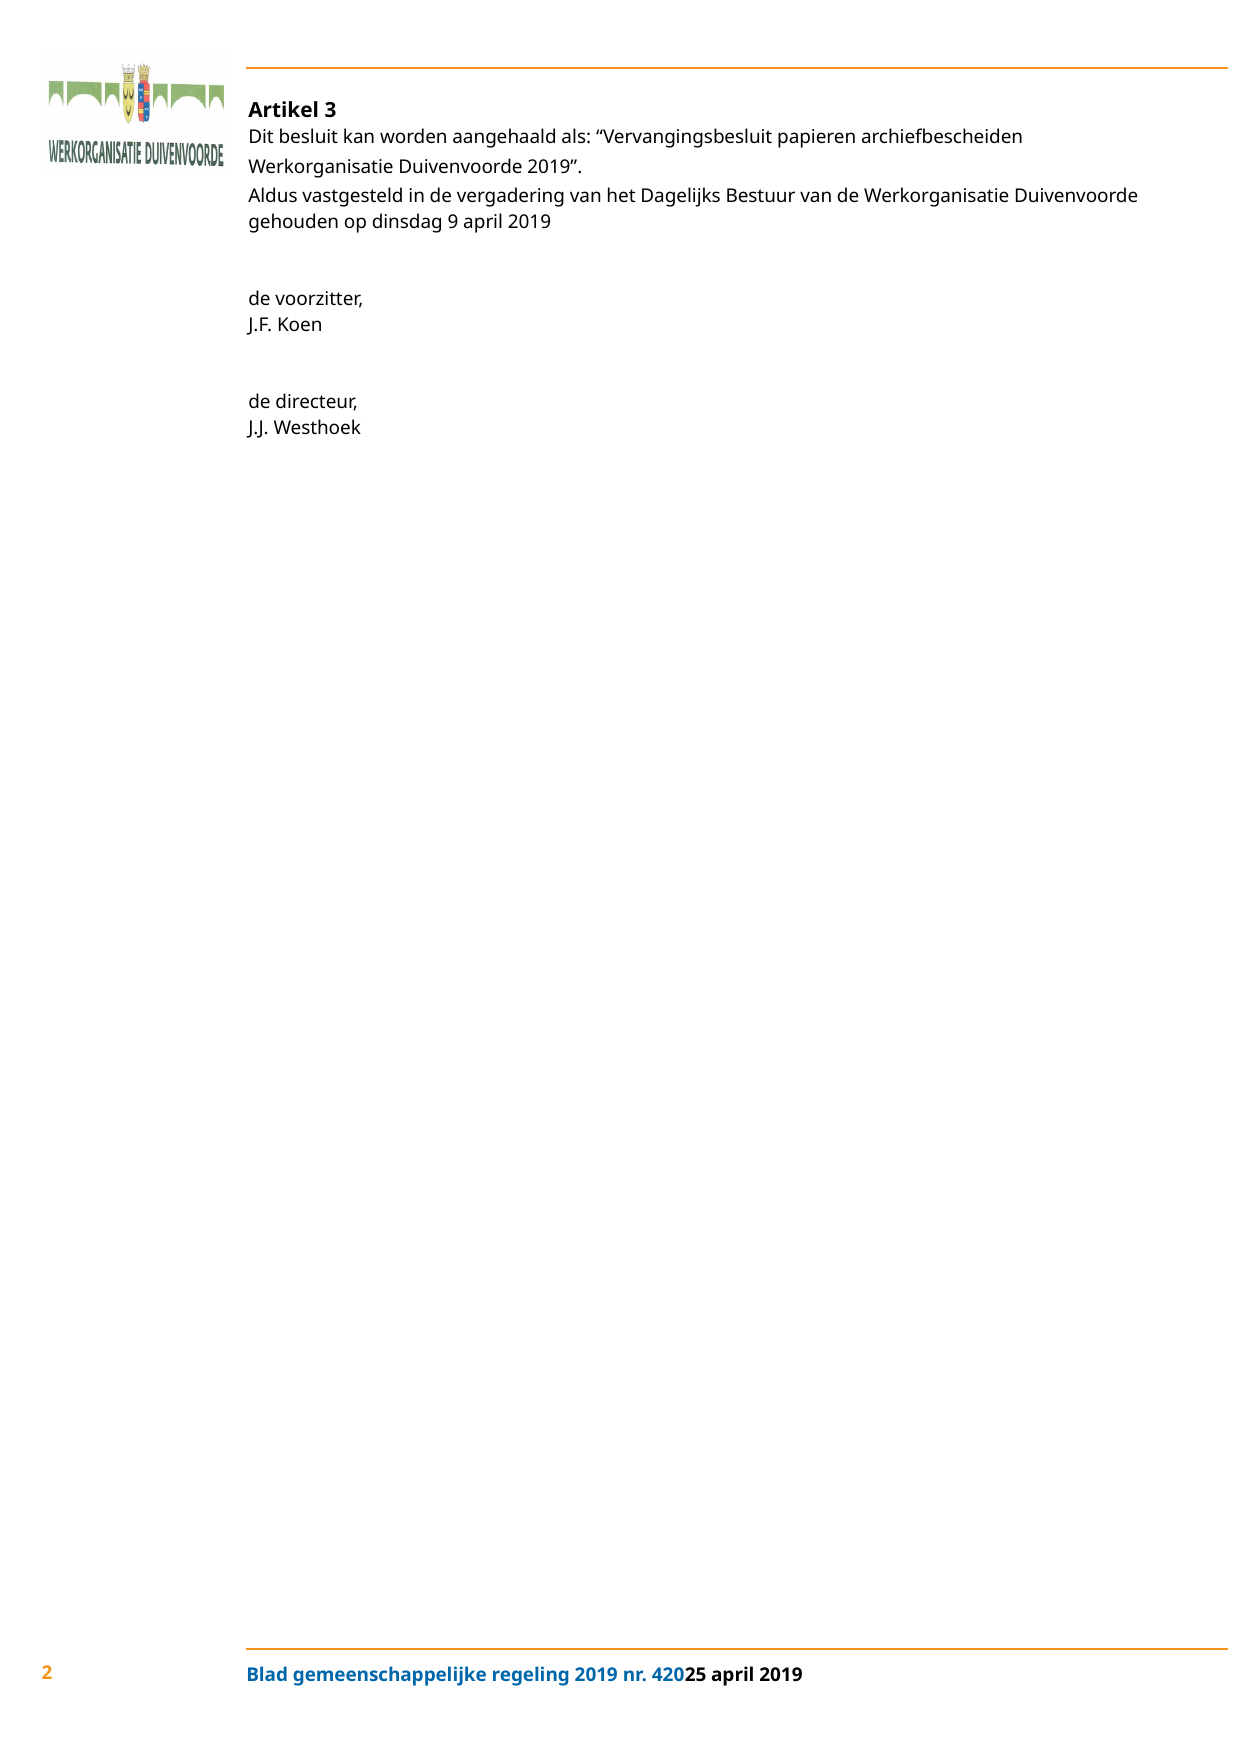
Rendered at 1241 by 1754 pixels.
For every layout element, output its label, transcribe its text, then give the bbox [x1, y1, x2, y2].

text J.F. Koen [248, 311, 1152, 337]
text gehouden op dinsdag 9 april 2019 [248, 208, 1152, 234]
picture [41, 47, 231, 172]
text J.J. Westhoek [248, 414, 1152, 440]
text de voorzitter, [248, 285, 1152, 311]
text Aldus vastgesteld in de vergadering van het Dagelijks Bestuur van de Werkorganisatie Duivenvoorde [248, 182, 1152, 208]
text de directeur, [248, 388, 1152, 414]
text Dit besluit kan worden aangehaald als: “Vervangingsbesluit papieren archiefbescheiden Werkorganisatie Duivenvoorde 2019”. [248, 123, 1152, 178]
text Artikel 3 [248, 95, 1152, 123]
